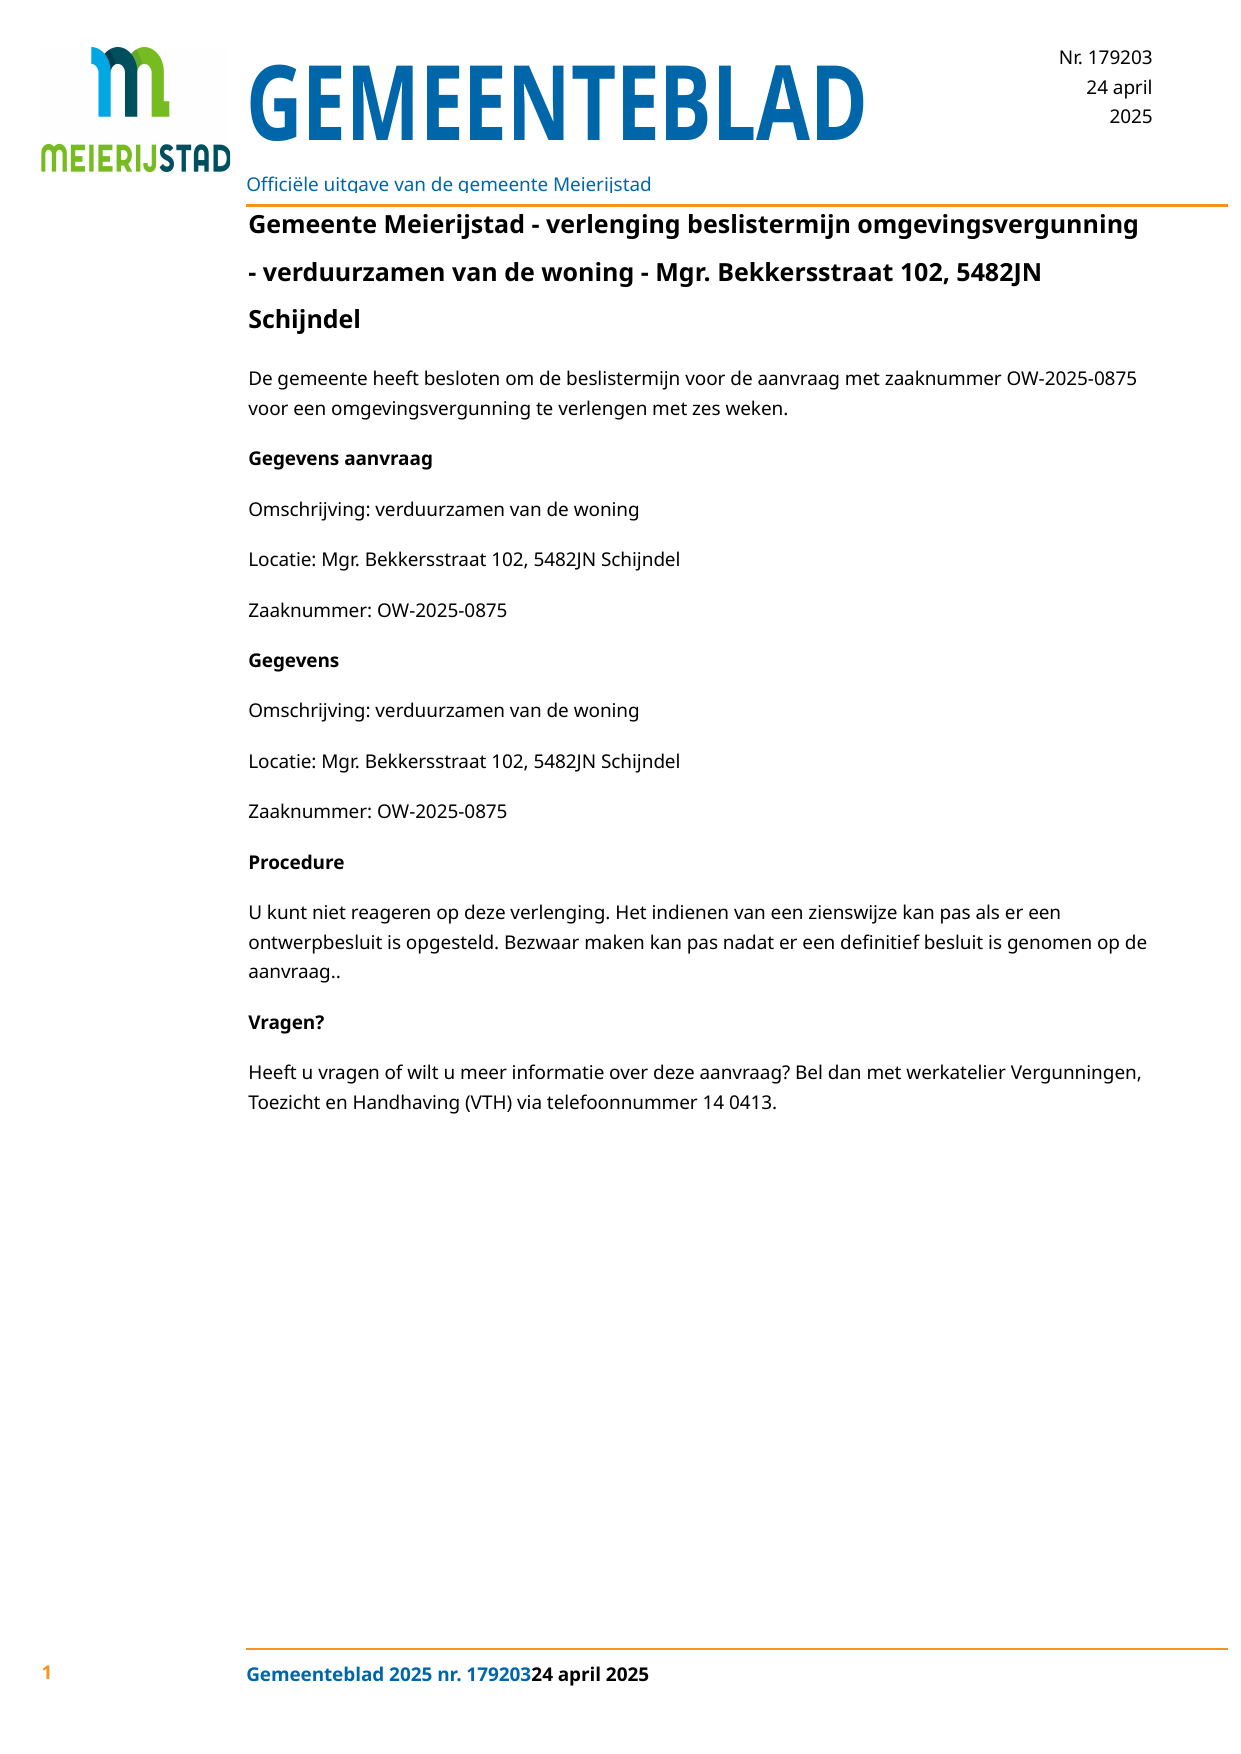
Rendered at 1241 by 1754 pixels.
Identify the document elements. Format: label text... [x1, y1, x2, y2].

picture [41, 47, 231, 172]
text Heeft u vragen of wilt u meer informatie over deze aanvraag? Bel dan met werkatelier Vergunningen, Toezicht en Handhaving (VTH) via telefoonnummer 14 0413. [248, 1059, 1152, 1114]
text U kunt niet reageren op deze verlenging. Het indienen van een zienswijze kan pas als er een ontwerpbesluit is opgesteld. Bezwaar maken kan pas nadat er een definitief besluit is genomen op de aanvraag.. [248, 899, 1152, 984]
text Locatie: Mgr. Bekkersstraat 102, 5482JN Schijndel [248, 546, 1152, 572]
text Vragen? [248, 1009, 1152, 1034]
text Gegevens [248, 647, 1152, 673]
text Procedure [248, 849, 1152, 874]
text Gemeente Meierijstad - verlenging beslistermijn omgevingsvergunning - verduurzamen van de woning - Mgr. Bekkersstraat 102, 5482JN Schijndel [248, 207, 1152, 336]
text Locatie: Mgr. Bekkersstraat 102, 5482JN Schijndel [248, 748, 1152, 774]
text Omschrijving: verduurzamen van de woning [248, 698, 1152, 723]
text Zaaknummer: OW-2025-0875 [248, 798, 1152, 824]
text Gegevens aanvraag [248, 446, 1152, 471]
text De gemeente heeft besloten om de beslistermijn voor de aanvraag met zaaknummer OW-2025-0875 voor een omgevingsvergunning te verlengen met zes weken. [248, 366, 1152, 421]
text Zaaknummer: OW-2025-0875 [248, 597, 1152, 622]
text Omschrijving: verduurzamen van de woning [248, 496, 1152, 522]
